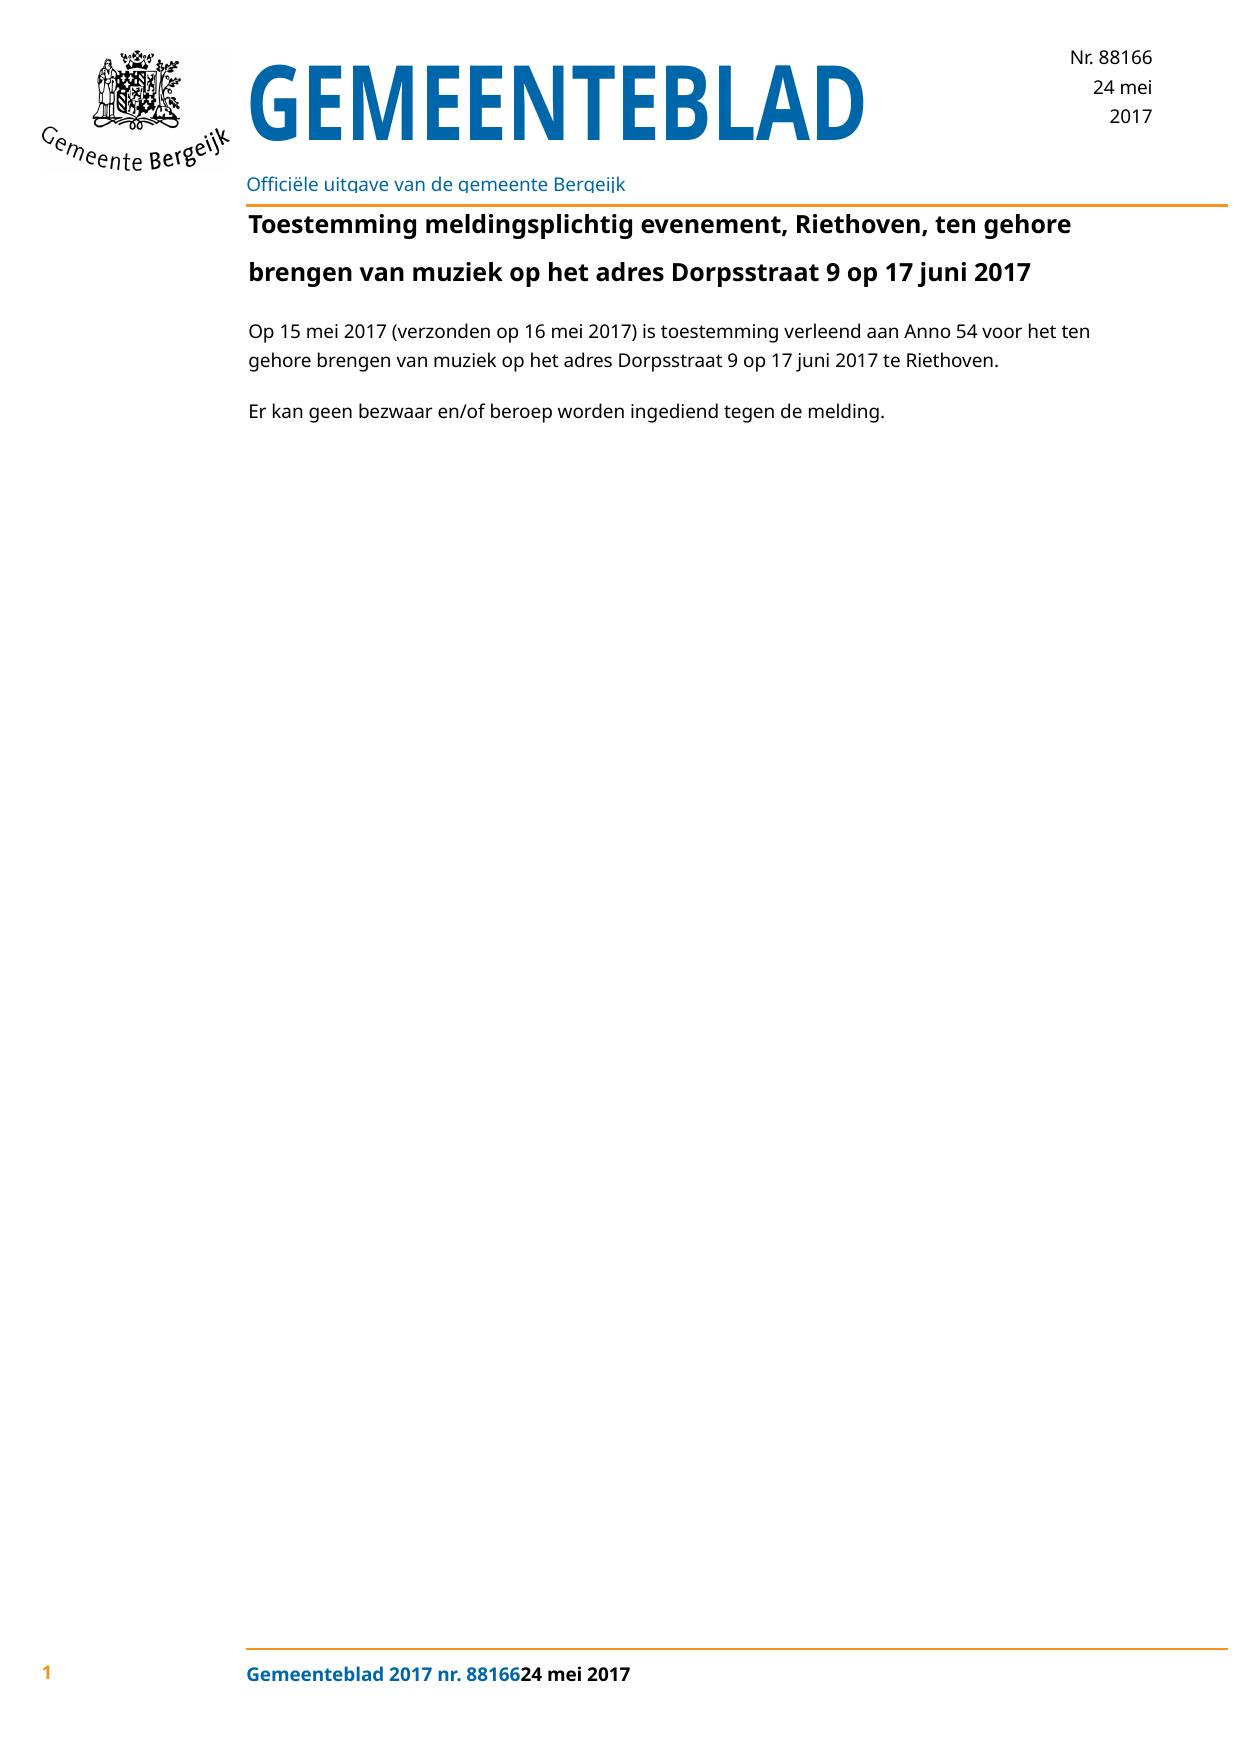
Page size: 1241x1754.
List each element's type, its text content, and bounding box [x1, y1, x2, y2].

text Op 15 mei 2017 (verzonden op 16 mei 2017) is toestemming verleend aan Anno 54 voor het ten gehore brengen van muziek op het adres Dorpsstraat 9 op 17 juni 2017 te Riethoven. [248, 318, 1152, 373]
picture [41, 47, 231, 172]
text Er kan geen bezwaar en/of beroep worden ingediend tegen de melding. [248, 398, 1152, 424]
text Toestemming meldingsplichtig evenement, Riethoven, ten gehore brengen van muziek op het adres Dorpsstraat 9 op 17 juni 2017 [248, 207, 1152, 288]
